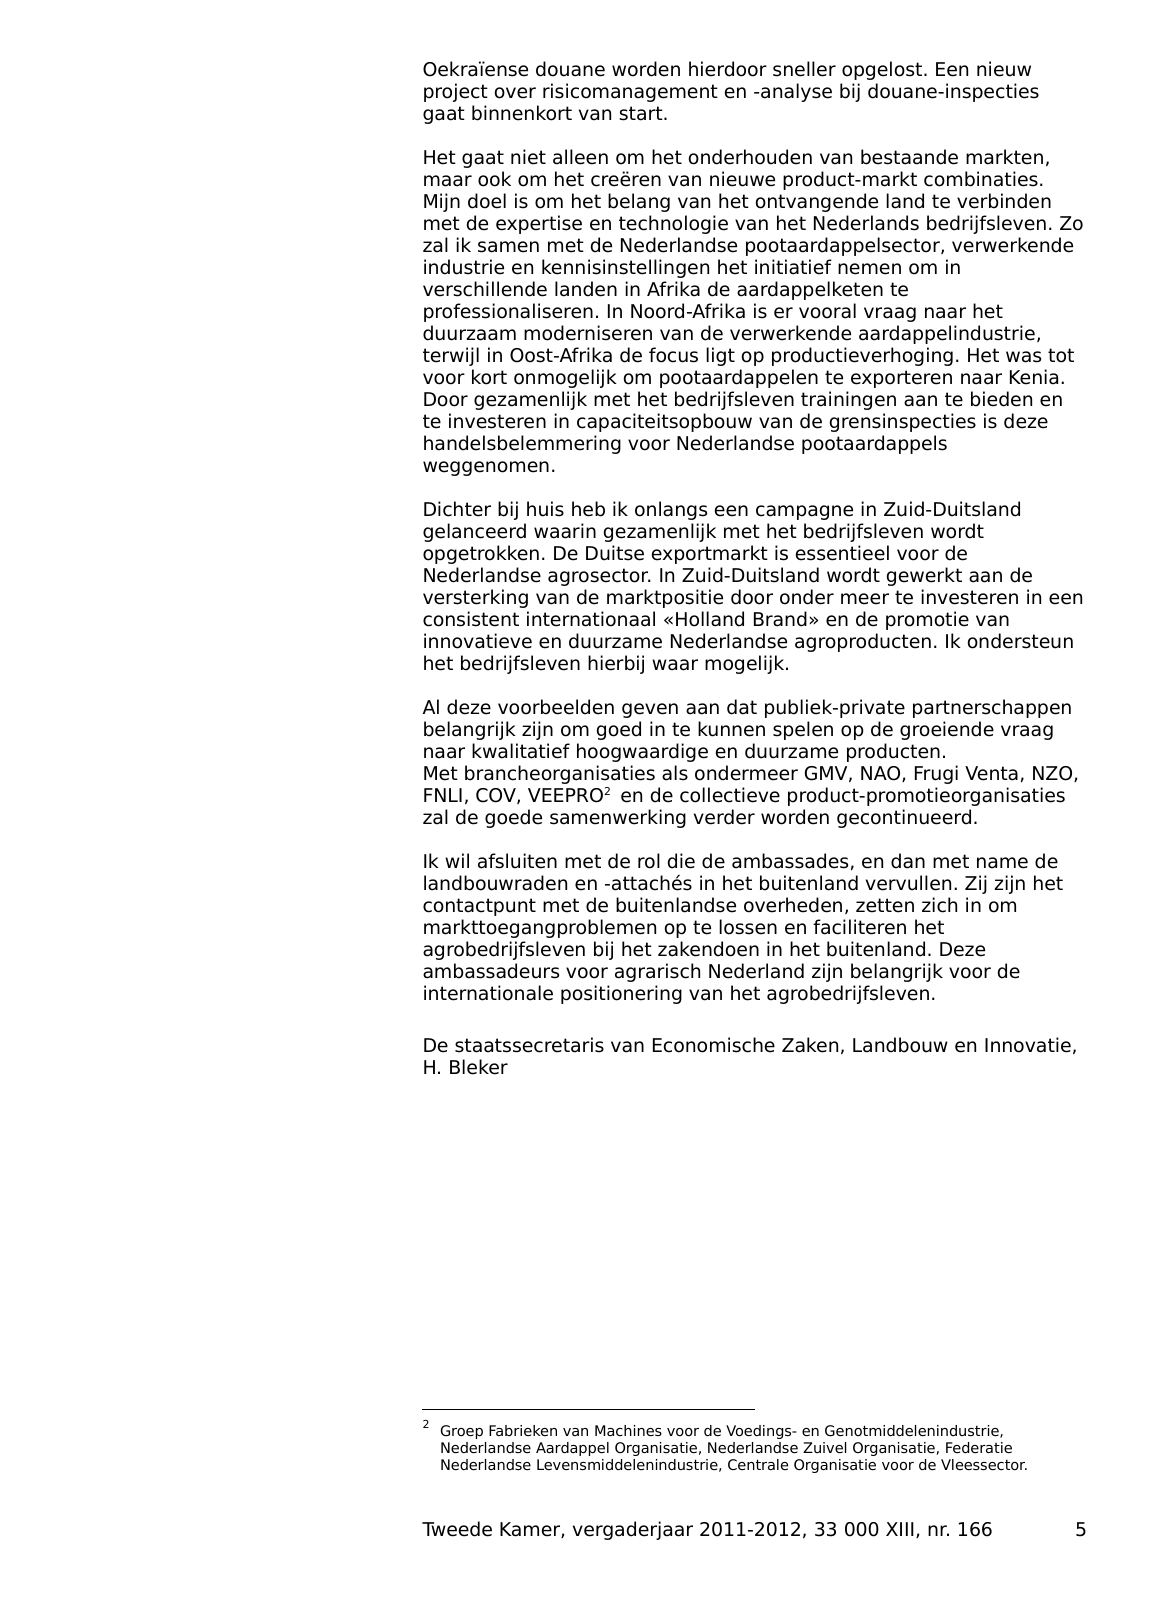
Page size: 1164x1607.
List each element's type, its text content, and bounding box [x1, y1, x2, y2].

text Al deze voorbeelden geven aan dat publiek-private partnerschappen belangrijk zijn om goed in te kunnen spelen op de groeiende vraag naar kwalitatief hoogwaardige en duurzame producten. [422, 697, 1087, 763]
text De staatssecretaris van Economische Zaken, Landbouw en Innovatie, H. Bleker [422, 1035, 1087, 1079]
text Met brancheorganisaties als ondermeer GMV, NAO, Frugi Venta, NZO, FNLI, COV, VEEPRO en de collectieve product-promotieorganisaties zal de goede samenwerking verder worden gecontinueerd. [422, 763, 1087, 829]
text Dichter bij huis heb ik onlangs een campagne in Zuid-Duitsland gelanceerd waarin gezamenlijk met het bedrijfsleven wordt opgetrokken. De Duitse exportmarkt is essentieel voor de Nederlandse agrosector. In Zuid-Duitsland wordt gewerkt aan de versterking van de marktpositie door onder meer te investeren in een consistent internationaal «Holland Brand» en de promotie van innovatieve en duurzame Nederlandse agroproducten. Ik ondersteun het bedrijfsleven hierbij waar mogelijk. [422, 499, 1087, 675]
text Ik wil afsluiten met de rol die de ambassades, en dan met name de landbouwraden en -attachés in het buitenland vervullen. Zij zijn het contactpunt met de buitenlandse overheden, zetten zich in om markttoegangproblemen op te lossen en faciliteren het agrobedrijfsleven bij het zakendoen in het buitenland. Deze ambassadeurs voor agrarisch Nederland zijn belangrijk voor de internationale positionering van het agrobedrijfsleven. [422, 851, 1087, 1005]
text Oekraïense douane worden hierdoor sneller opgelost. Een nieuw project over risicomanagement en -analyse bij douane-inspecties gaat binnenkort van start. [422, 59, 1087, 125]
text Groep Fabrieken van Machines voor de Voedings- en Genotmiddelenindustrie, Nederlandse Aardappel Organisatie, Nederlandse Zuivel Organisatie, Federatie Nederlandse Levensmiddelenindustrie, Centrale Organisatie voor de Vleessector. [422, 1418, 1087, 1474]
text Het gaat niet alleen om het onderhouden van bestaande markten, maar ook om het creëren van nieuwe product-markt combinaties. Mijn doel is om het belang van het ontvangende land te verbinden met de expertise en technologie van het Nederlands bedrijfsleven. Zo zal ik samen met de Nederlandse pootaardappelsector, verwerkende industrie en kennisinstellingen het initiatief nemen om in verschillende landen in Afrika de aardappelketen te professionaliseren. In Noord-Afrika is er vooral vraag naar het duurzaam moderniseren van de verwerkende aardappelindustrie, terwijl in Oost-Afrika de focus ligt op productieverhoging. Het was tot voor kort onmogelijk om pootaardappelen te exporteren naar Kenia. Door gezamenlijk met het bedrijfsleven trainingen aan te bieden en te investeren in capaciteitsopbouw van de grensinspecties is deze handelsbelemmering voor Nederlandse pootaardappels weggenomen. [422, 147, 1087, 477]
